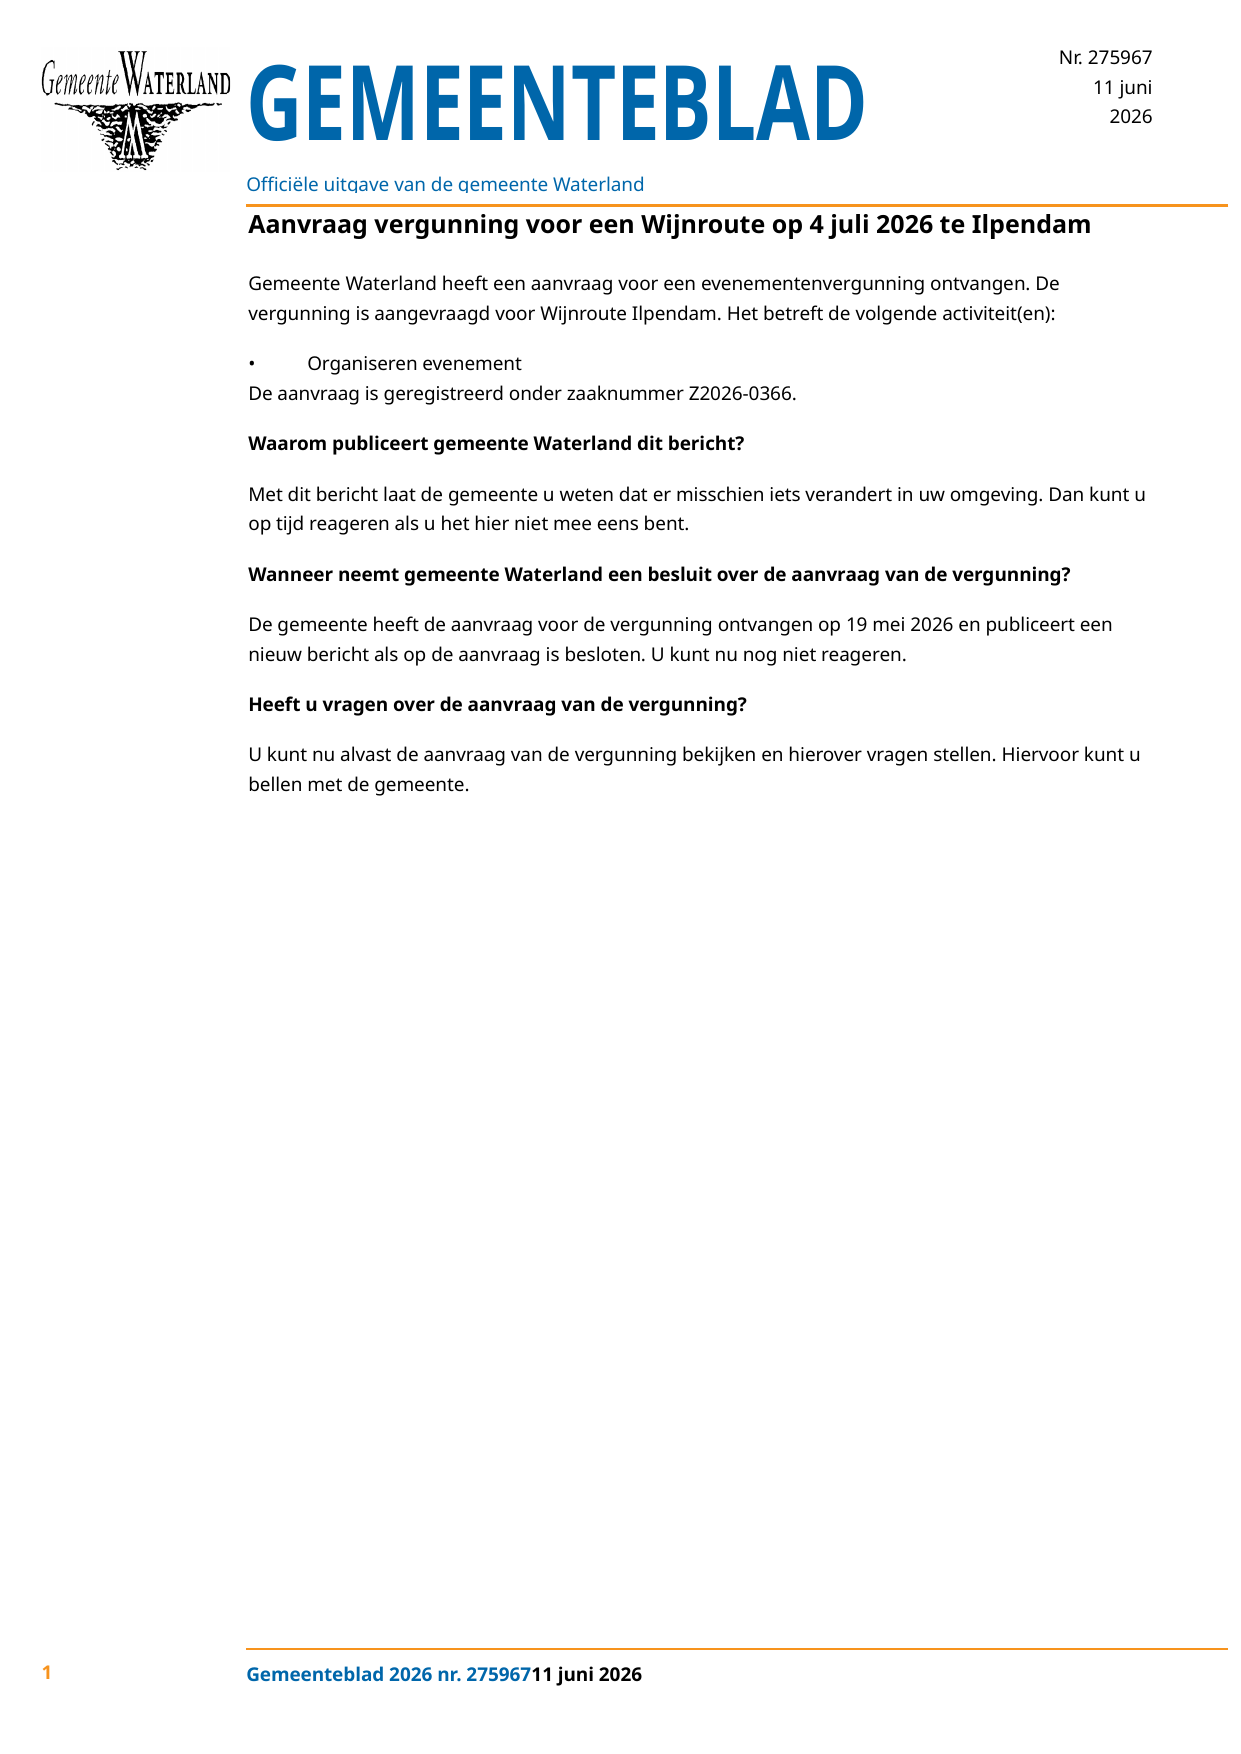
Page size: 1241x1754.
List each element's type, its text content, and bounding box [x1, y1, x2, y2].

text Met dit bericht laat de gemeente u weten dat er misschien iets verandert in uw omgeving. Dan kunt u op tijd reageren als u het hier niet mee eens bent. [248, 481, 1152, 536]
text Heeft u vragen over de aanvraag van de vergunning? [248, 691, 1152, 717]
text De aanvraag is geregistreerd onder zaaknummer Z2026-0366. [248, 380, 1152, 406]
picture [41, 47, 231, 172]
text Waarom publiceert gemeente Waterland dit bericht? [248, 430, 1152, 456]
text Wanneer neemt gemeente Waterland een besluit over de aanvraag van de vergunning? [248, 561, 1152, 586]
text Aanvraag vergunning voor een Wijnroute op 4 juli 2026 te Ilpendam [248, 207, 1152, 241]
text Gemeente Waterland heeft een aanvraag voor een evenementenvergunning ontvangen. De vergunning is aangevraagd voor Wijnroute Ilpendam. Het betreft de volgende activiteit(en): [248, 270, 1152, 326]
text De gemeente heeft de aanvraag voor de vergunning ontvangen op 19 mei 2026 en publiceert een nieuw bericht als op de aanvraag is besloten. U kunt nu nog niet reageren. [248, 611, 1152, 666]
text U kunt nu alvast de aanvraag van de vergunning bekijken en hierover vragen stellen. Hiervoor kunt u bellen met de gemeente. [248, 742, 1152, 797]
list Organiseren evenement [248, 350, 1152, 376]
